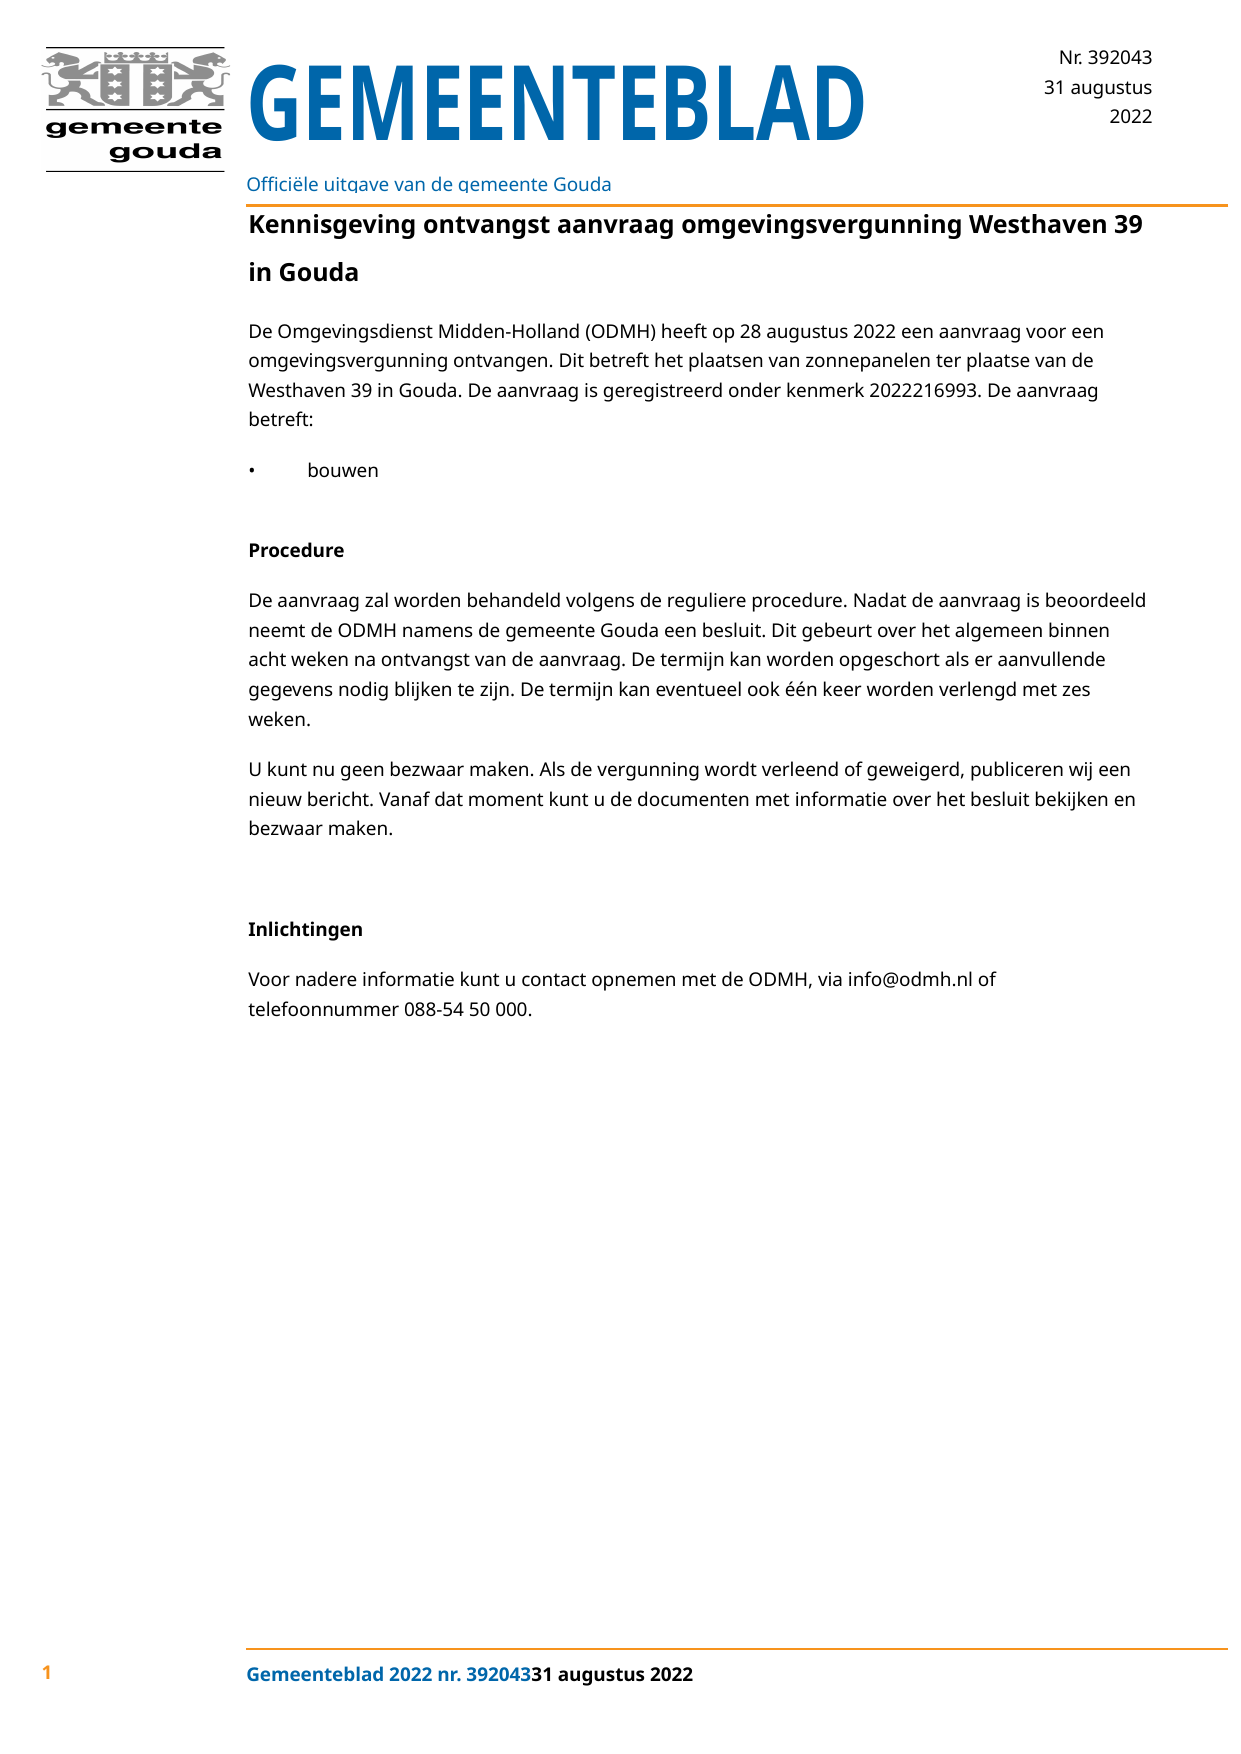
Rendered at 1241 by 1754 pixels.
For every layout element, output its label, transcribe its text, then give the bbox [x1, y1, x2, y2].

text De Omgevingsdienst Midden-Holland (ODMH) heeft op 28 augustus 2022 een aanvraag voor een omgevingsvergunning ontvangen. Dit betreft het plaatsen van zonnepanelen ter plaatse van de Westhaven 39 in Gouda. De aanvraag is geregistreerd onder kenmerk 2022216993. De aanvraag betreft: [248, 318, 1152, 432]
text Procedure [248, 537, 1152, 563]
text U kunt nu geen bezwaar maken. Als de vergunning wordt verleend of geweigerd, publiceren wij een nieuw bericht. Vanaf dat moment kunt u de documenten met informatie over het besluit bekijken en bezwaar maken. [248, 756, 1152, 841]
text De aanvraag zal worden behandeld volgens de reguliere procedure. Nadat de aanvraag is beoordeeld neemt de ODMH namens de gemeente Gouda een besluit. Dit gebeurt over het algemeen binnen acht weken na ontvangst van de aanvraag. De termijn kan worden opgeschort als er aanvullende gegevens nodig blijken te zijn. De termijn kan eventueel ook één keer worden verlengd met zes weken. [248, 587, 1152, 732]
picture [41, 47, 231, 172]
text Voor nadere informatie kunt u contact opnemen met de ODMH, via info@odmh.nl of telefoonnummer 088-54 50 000. [248, 967, 1152, 1022]
text Inlichtingen [248, 916, 1152, 942]
text Kennisgeving ontvangst aanvraag omgevingsvergunning Westhaven 39 in Gouda [248, 207, 1152, 288]
list bouwen [248, 457, 1152, 483]
